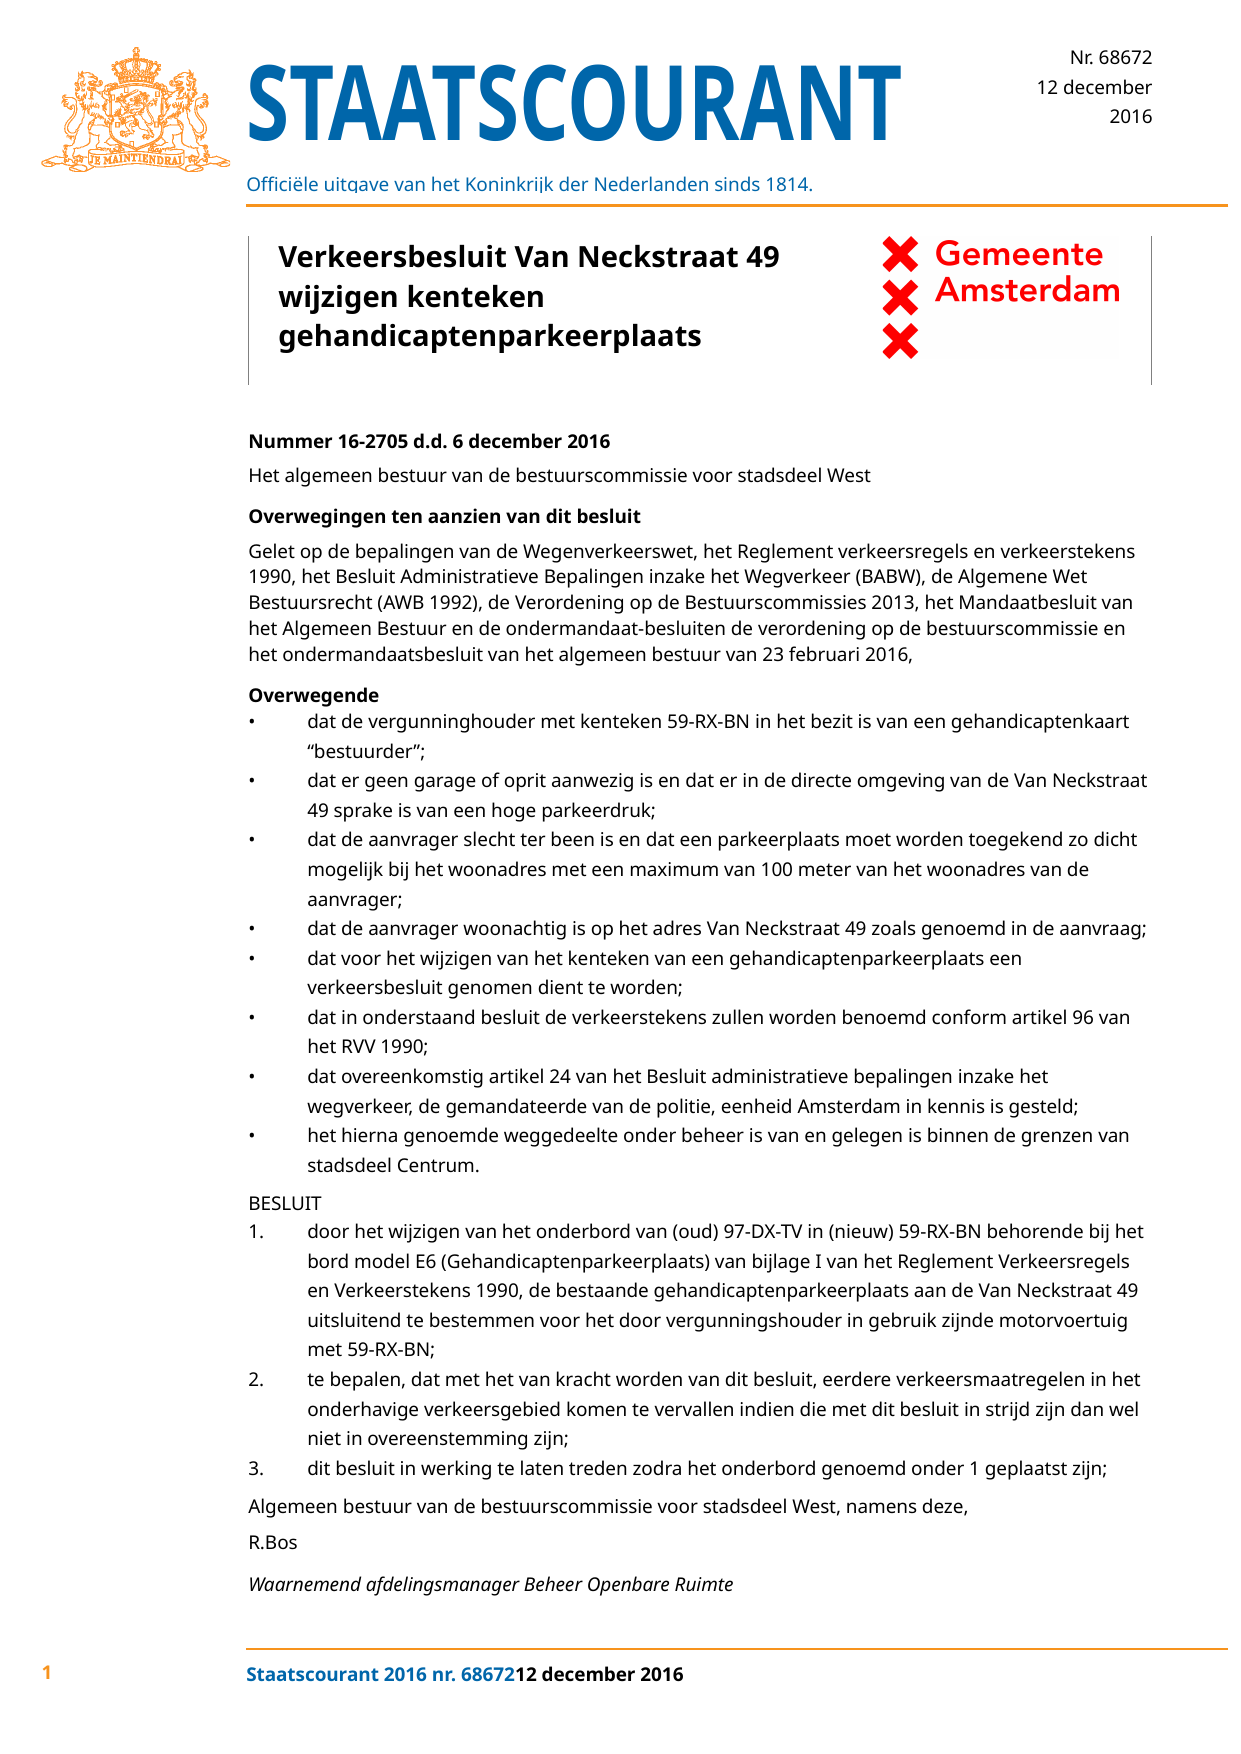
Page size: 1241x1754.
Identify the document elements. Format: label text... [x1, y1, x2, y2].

text Het algemeen bestuur van de bestuurscommissie voor stadsdeel West [248, 462, 1152, 488]
list dat de aanvrager slecht ter been is en dat een parkeerplaats moet worden toegekend zo dicht mogelijk bij het woonadres met een maximum van 100 meter van het woonadres van de aanvrager; [248, 827, 1152, 912]
list dat de aanvrager woonachtig is op het adres Van Neckstraat 49 zoals genoemd in de aanvraag; [248, 915, 1152, 941]
text Algemeen bestuur van de bestuurscommissie voor stadsdeel West, namens deze, [248, 1493, 1152, 1519]
list dit besluit in werking te laten treden zodra het onderbord genoemd onder 1 geplaatst zijn; [248, 1455, 1152, 1481]
text Waarnemend afdelingsmanager Beheer Openbare Ruimte [248, 1571, 1152, 1597]
text Nummer 16-2705 d.d. 6 december 2016 [248, 428, 1152, 453]
text BESLUIT [248, 1190, 1152, 1216]
list het hierna genoemde weggedeelte onder beheer is van en gelegen is binnen de grenzen van stadsdeel Centrum. [248, 1122, 1152, 1178]
list dat overeenkomstig artikel 24 van het Besluit administratieve bepalingen inzake het wegverkeer, de gemandateerde van de politie, eenheid Amsterdam in kennis is gesteld; [248, 1063, 1152, 1119]
text R.Bos [248, 1529, 1152, 1555]
list te bepalen, dat met het van kracht worden van dit besluit, eerdere verkeersmaatregelen in het onderhavige verkeersgebied komen te vervallen indien die met dit besluit in strijd zijn dan wel niet in overeenstemming zijn; [248, 1366, 1152, 1451]
picture [882, 236, 1119, 359]
text Gelet op de bepalingen van de Wegenverkeerswet, het Reglement verkeersregels en verkeerstekens 1990, het Besluit Administratieve Bepalingen inzake het Wegverkeer (BABW), de Algemene Wet Bestuursrecht (AWB 1992), de Verordening op de Bestuurscommissies 2013, het Mandaatbesluit van het Algemeen Bestuur en de ondermandaat-besluiten de verordening op de bestuurscommissie en het ondermandaatsbesluit van het algemeen bestuur van 23 februari 2016, [248, 538, 1152, 666]
table_header [850, 236, 1151, 385]
text Overwegende [248, 683, 1152, 708]
list dat er geen garage of oprit aanwezig is en dat er in de directe omgeving van de Van Neckstraat 49 sprake is van een hoge parkeerdruk; [248, 767, 1152, 823]
list door het wijzigen van het onderbord van (oud) 97-DX-TV in (nieuw) 59-RX-BN behorende bij het bord model E6 (Gehandicaptenparkeerplaats) van bijlage I van het Reglement Verkeersregels en Verkeerstekens 1990, de bestaande gehandicaptenparkeerplaats aan de Van Neckstraat 49 uitsluitend te bestemmen voor het door vergunningshouder in gebruik zijnde motorvoertuig met 59-RX-BN; [248, 1218, 1152, 1362]
text Overwegingen ten aanzien van dit besluit [248, 504, 1152, 529]
picture [41, 47, 231, 172]
table_header Verkeersbesluit Van Neckstraat 49 wijzigen kenteken gehandicaptenparkeerplaats [249, 236, 850, 385]
list dat voor het wijzigen van het kenteken van een gehandicaptenparkeerplaats een verkeersbesluit genomen dient te worden; [248, 945, 1152, 1000]
list dat de vergunninghouder met kenteken 59-RX-BN in het bezit is van een gehandicaptenkaart “bestuurder”; [248, 708, 1152, 764]
list dat in onderstaand besluit de verkeerstekens zullen worden benoemd conform artikel 96 van het RVV 1990; [248, 1004, 1152, 1059]
